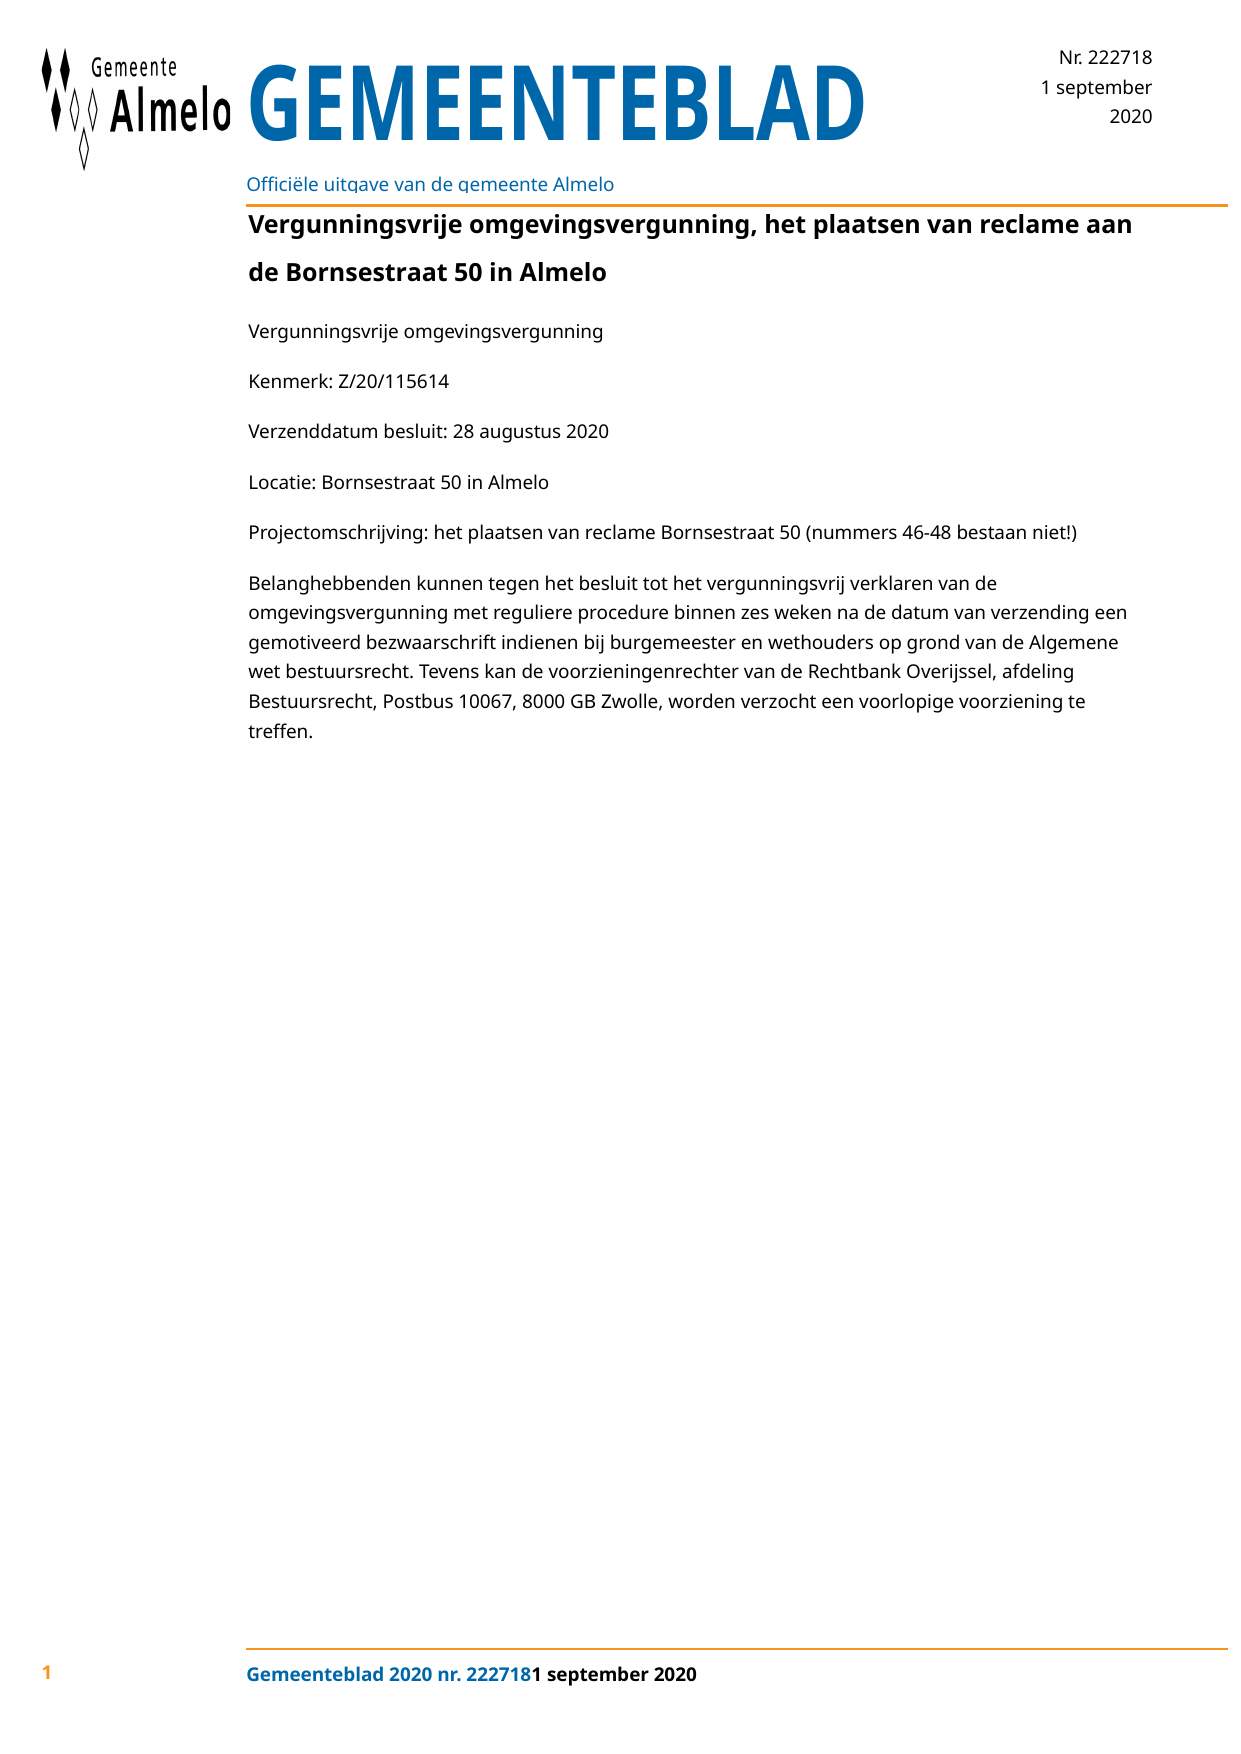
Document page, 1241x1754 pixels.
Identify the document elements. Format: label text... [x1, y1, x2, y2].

text Kenmerk: Z/20/115614 [248, 368, 1152, 394]
text Locatie: Bornsestraat 50 in Almelo [248, 469, 1152, 495]
text Projectomschrijving: het plaatsen van reclame Bornsestraat 50 (nummers 46-48 bestaan niet!) [248, 519, 1152, 545]
text Belanghebbenden kunnen tegen het besluit tot het vergunningsvrij verklaren van de omgevingsvergunning met reguliere procedure binnen zes weken na de datum van verzending een gemotiveerd bezwaarschrift indienen bij burgemeester en wethouders op grond van de Algemene wet bestuursrecht. Tevens kan de voorzieningenrechter van de Rechtbank Overijssel, afdeling Bestuursrecht, Postbus 10067, 8000 GB Zwolle, worden verzocht een voorlopige voorziening te treffen. [248, 570, 1152, 744]
text Vergunningsvrije omgevingsvergunning, het plaatsen van reclame aan de Bornsestraat 50 in Almelo [248, 207, 1152, 288]
text Vergunningsvrije omgevingsvergunning [248, 318, 1152, 344]
picture [41, 47, 231, 172]
text Verzenddatum besluit: 28 augustus 2020 [248, 419, 1152, 444]
